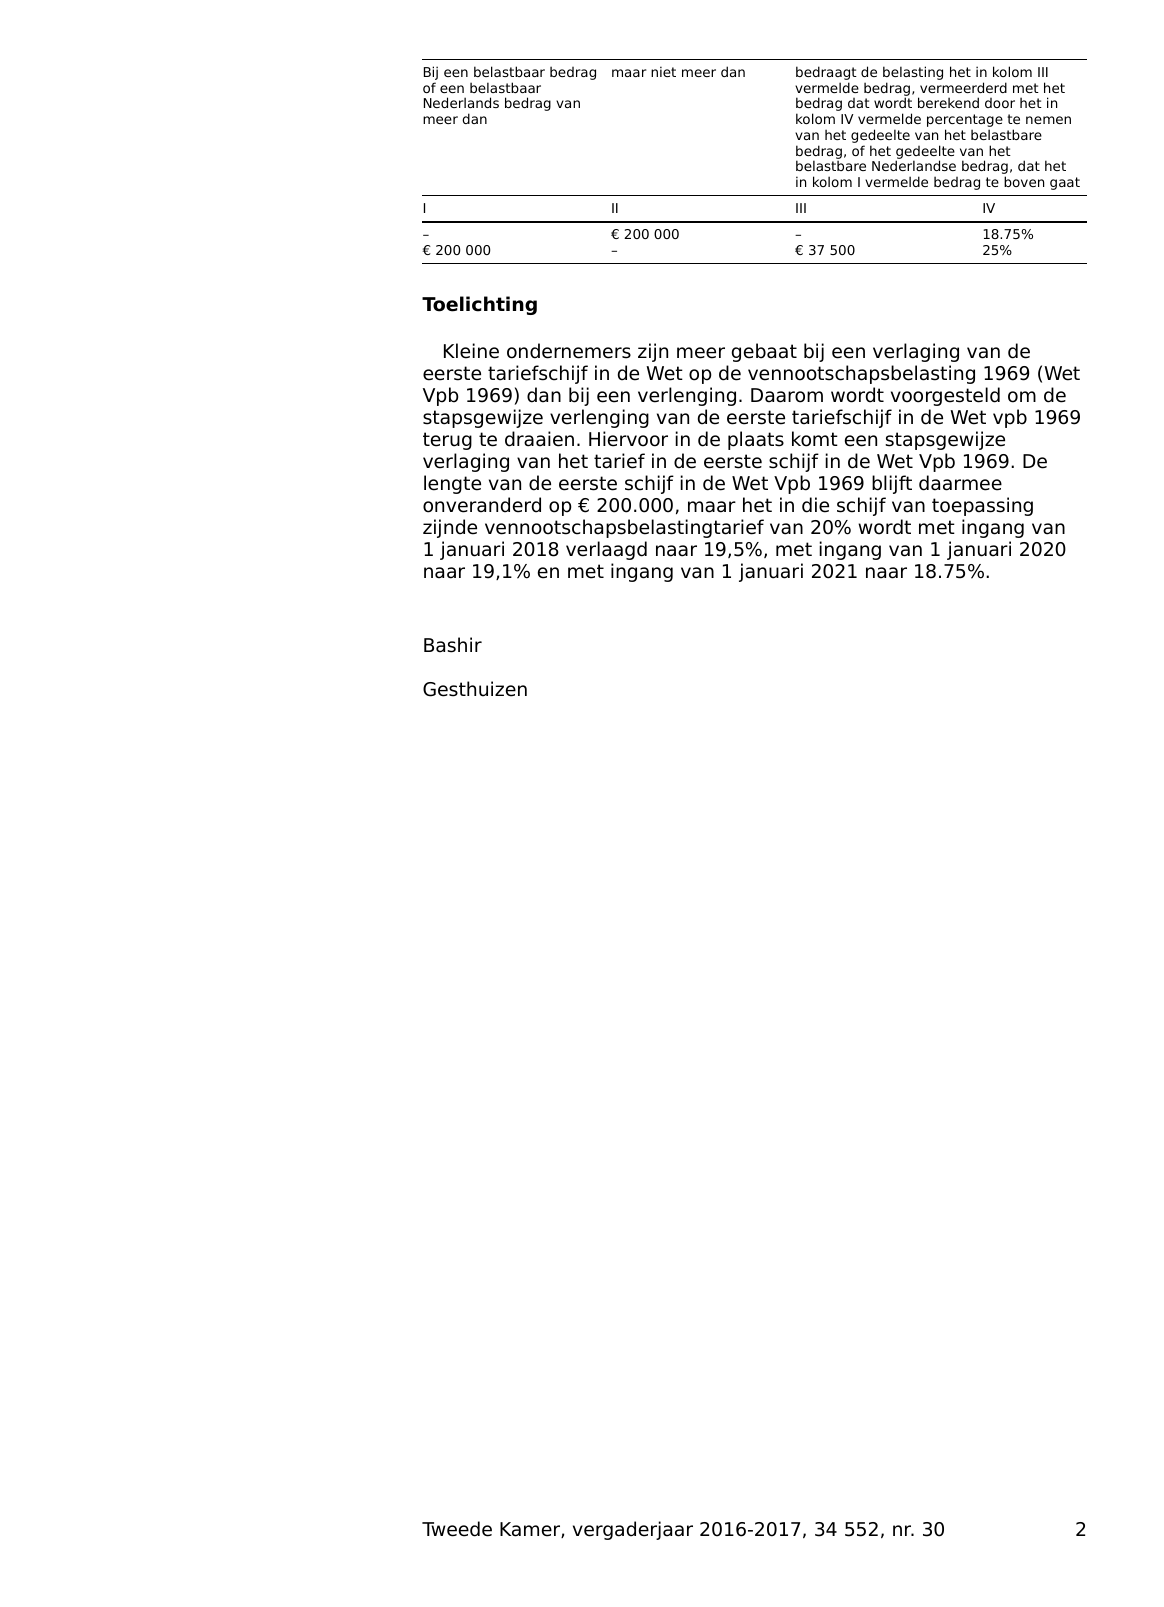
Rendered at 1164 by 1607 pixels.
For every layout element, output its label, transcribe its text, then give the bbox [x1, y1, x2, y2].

subtitle Toelichting [422, 294, 1087, 316]
table_cell 25% [976, 243, 1087, 263]
table_cell 18.75% [976, 223, 1087, 243]
table_cell III [789, 196, 976, 221]
table_header Bij een belastbaar bedrag of een belastbaar Nederlands bedrag van meer dan [422, 60, 605, 195]
table_cell € 200 000 [605, 223, 789, 243]
table_cell € 200 000 [422, 243, 605, 263]
table_cell IV [976, 196, 1087, 221]
table_cell – [422, 223, 605, 243]
table_cell II [605, 196, 789, 221]
text Bashir Gesthuizen [422, 613, 1087, 701]
table_header bedraagt de belasting het in kolom III vermelde bedrag, vermeerderd met het bedrag dat wordt berekend door het in kolom IV vermelde percentage te nemen van het gedeelte van het belastbare bedrag, of het gedeelte van het belastbare Nederlandse bedrag, dat het in kolom I vermelde bedrag te boven gaat [789, 60, 1087, 195]
table_cell – [605, 243, 789, 263]
text Kleine ondernemers zijn meer gebaat bij een verlaging van de eerste tariefschijf in de Wet op de vennootschapsbelasting 1969 (Wet Vpb 1969) dan bij een verlenging. Daarom wordt voorgesteld om de stapsgewijze verlenging van de eerste tariefschijf in de Wet vpb 1969 terug te draaien. Hiervoor in de plaats komt een stapsgewijze verlaging van het tarief in de eerste schijf in de Wet Vpb 1969. De lengte van de eerste schijf in de Wet Vpb 1969 blijft daarmee onveranderd op € 200.000, maar het in die schijf van toepassing zijnde vennootschapsbelastingtarief van 20% wordt met ingang van 1 januari 2018 verlaagd naar 19,5%, met ingang van 1 januari 2020 naar 19,1% en met ingang van 1 januari 2021 naar 18.75%. [422, 341, 1087, 583]
table_cell I [422, 196, 605, 221]
table_header maar niet meer dan [605, 60, 789, 195]
table_cell – [789, 223, 976, 243]
table_cell € 37 500 [789, 243, 976, 263]
